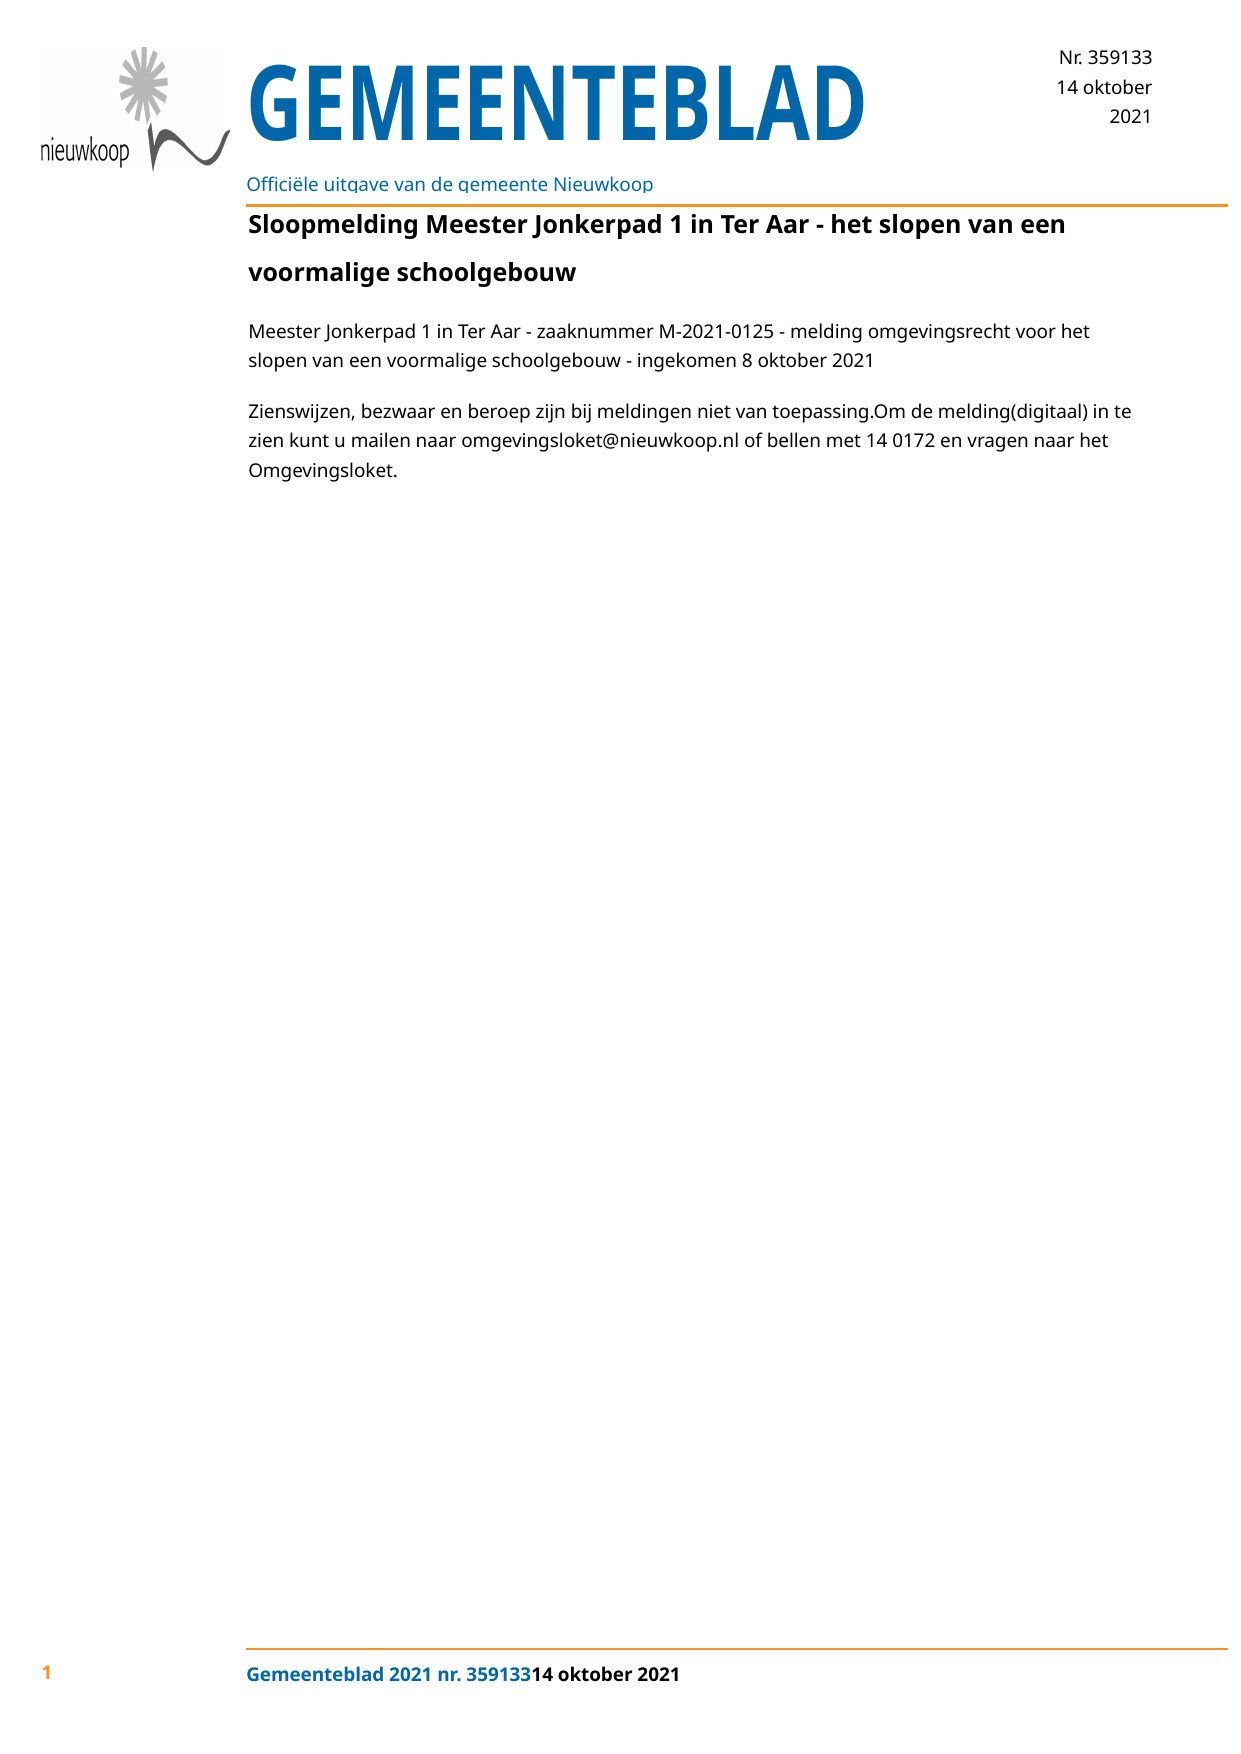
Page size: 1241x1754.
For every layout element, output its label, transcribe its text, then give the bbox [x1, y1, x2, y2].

picture [41, 47, 231, 172]
text Meester Jonkerpad 1 in Ter Aar - zaaknummer M-2021-0125 - melding omgevingsrecht voor het slopen van een voormalige schoolgebouw - ingekomen 8 oktober 2021 [248, 318, 1152, 373]
text Sloopmelding Meester Jonkerpad 1 in Ter Aar - het slopen van een voormalige schoolgebouw [248, 207, 1152, 288]
text Zienswijzen, bezwaar en beroep zijn bij meldingen niet van toepassing.Om de melding(digitaal) in te zien kunt u mailen naar omgevingsloket@nieuwkoop.nl of bellen met 14 0172 en vragen naar het Omgevingsloket. [248, 398, 1152, 483]
